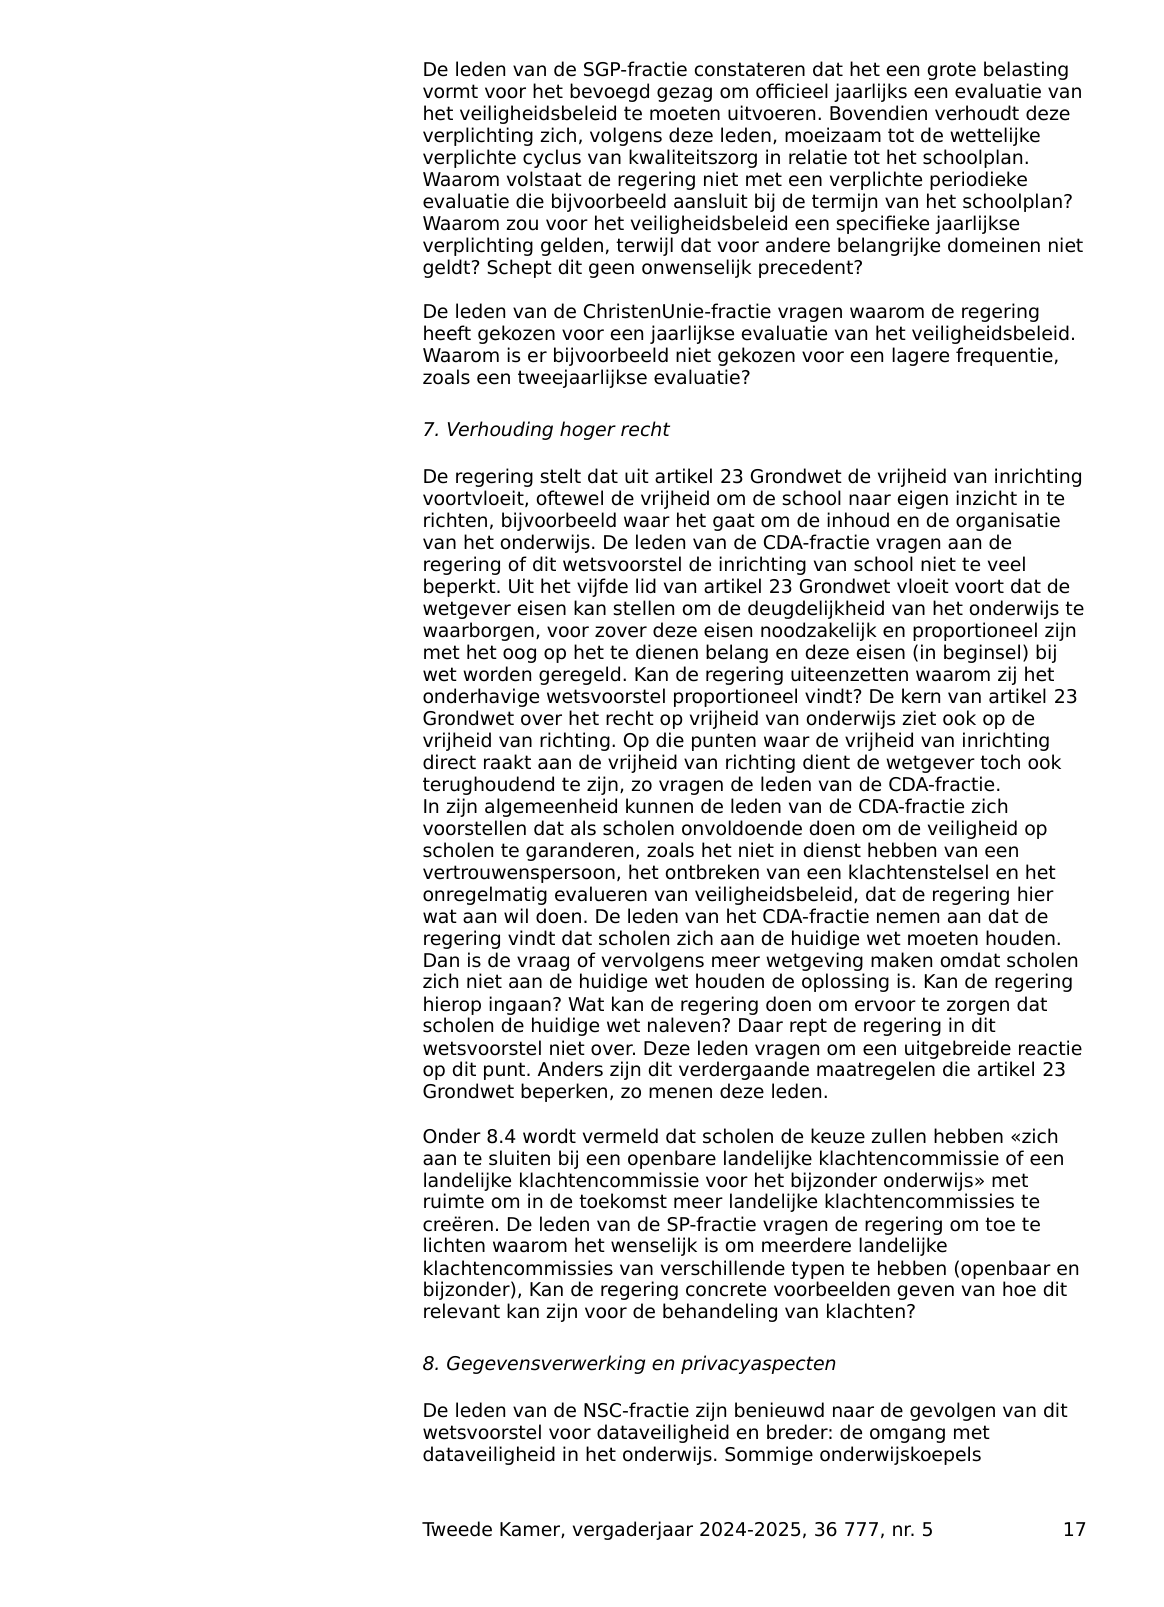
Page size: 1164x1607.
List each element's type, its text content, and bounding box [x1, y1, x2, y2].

text De regering stelt dat uit artikel 23 Grondwet de vrijheid van inrichting voortvloeit, oftewel de vrijheid om de school naar eigen inzicht in te richten, bijvoorbeeld waar het gaat om de inhoud en de organisatie van het onderwijs. De leden van de CDA-fractie vragen aan de regering of dit wetsvoorstel de inrichting van school niet te veel beperkt. Uit het vijfde lid van artikel 23 Grondwet vloeit voort dat de wetgever eisen kan stellen om de deugdelijkheid van het onderwijs te waarborgen, voor zover deze eisen noodzakelijk en proportioneel zijn met het oog op het te dienen belang en deze eisen (in beginsel) bij wet worden geregeld. Kan de regering uiteenzetten waarom zij het onderhavige wetsvoorstel proportioneel vindt? De kern van artikel 23 Grondwet over het recht op vrijheid van onderwijs ziet ook op de vrijheid van richting. Op die punten waar de vrijheid van inrichting direct raakt aan de vrijheid van richting dient de wetgever toch ook terughoudend te zijn, zo vragen de leden van de CDA-fractie. [422, 466, 1087, 796]
text De leden van de SGP-fractie constateren dat het een grote belasting vormt voor het bevoegd gezag om officieel jaarlijks een evaluatie van het veiligheidsbeleid te moeten uitvoeren. Bovendien verhoudt deze verplichting zich, volgens deze leden, moeizaam tot de wettelijke verplichte cyclus van kwaliteitszorg in relatie tot het schoolplan. Waarom volstaat de regering niet met een verplichte periodieke evaluatie die bijvoorbeeld aansluit bij de termijn van het schoolplan? Waarom zou voor het veiligheidsbeleid een specifieke jaarlijkse verplichting gelden, terwijl dat voor andere belangrijke domeinen niet geldt? Schept dit geen onwenselijk precedent? [422, 59, 1087, 279]
subtitle 8. Gegevensverwerking en privacyaspecten [422, 1353, 1087, 1375]
text Onder 8.4 wordt vermeld dat scholen de keuze zullen hebben «zich aan te sluiten bij een openbare landelijke klachtencommissie of een landelijke klachtencommissie voor het bijzonder onderwijs» met ruimte om in de toekomst meer landelijke klachtencommissies te creëren. De leden van de SP-fractie vragen de regering om toe te lichten waarom het wenselijk is om meerdere landelijke klachtencommissies van verschillende typen te hebben (openbaar en bijzonder), Kan de regering concrete voorbeelden geven van hoe dit relevant kan zijn voor de behandeling van klachten? [422, 1126, 1087, 1323]
text De leden van de NSC-fractie zijn benieuwd naar de gevolgen van dit wetsvoorstel voor dataveiligheid en breder: de omgang met dataveiligheid in het onderwijs. Sommige onderwijskoepels [422, 1400, 1087, 1466]
text De leden van de ChristenUnie-fractie vragen waarom de regering heeft gekozen voor een jaarlijkse evaluatie van het veiligheidsbeleid. Waarom is er bijvoorbeeld niet gekozen voor een lagere frequentie, zoals een tweejaarlijkse evaluatie? [422, 301, 1087, 389]
text In zijn algemeenheid kunnen de leden van de CDA-fractie zich voorstellen dat als scholen onvoldoende doen om de veiligheid op scholen te garanderen, zoals het niet in dienst hebben van een vertrouwenspersoon, het ontbreken van een klachtenstelsel en het onregelmatig evalueren van veiligheidsbeleid, dat de regering hier wat aan wil doen. De leden van het CDA-fractie nemen aan dat de regering vindt dat scholen zich aan de huidige wet moeten houden. Dan is de vraag of vervolgens meer wetgeving maken omdat scholen zich niet aan de huidige wet houden de oplossing is. Kan de regering hierop ingaan? Wat kan de regering doen om ervoor te zorgen dat scholen de huidige wet naleven? Daar rept de regering in dit wetsvoorstel niet over. Deze leden vragen om een uitgebreide reactie op dit punt. Anders zijn dit verdergaande maatregelen die artikel 23 Grondwet beperken, zo menen deze leden. [422, 796, 1087, 1103]
subtitle 7. Verhouding hoger recht [422, 419, 1087, 441]
